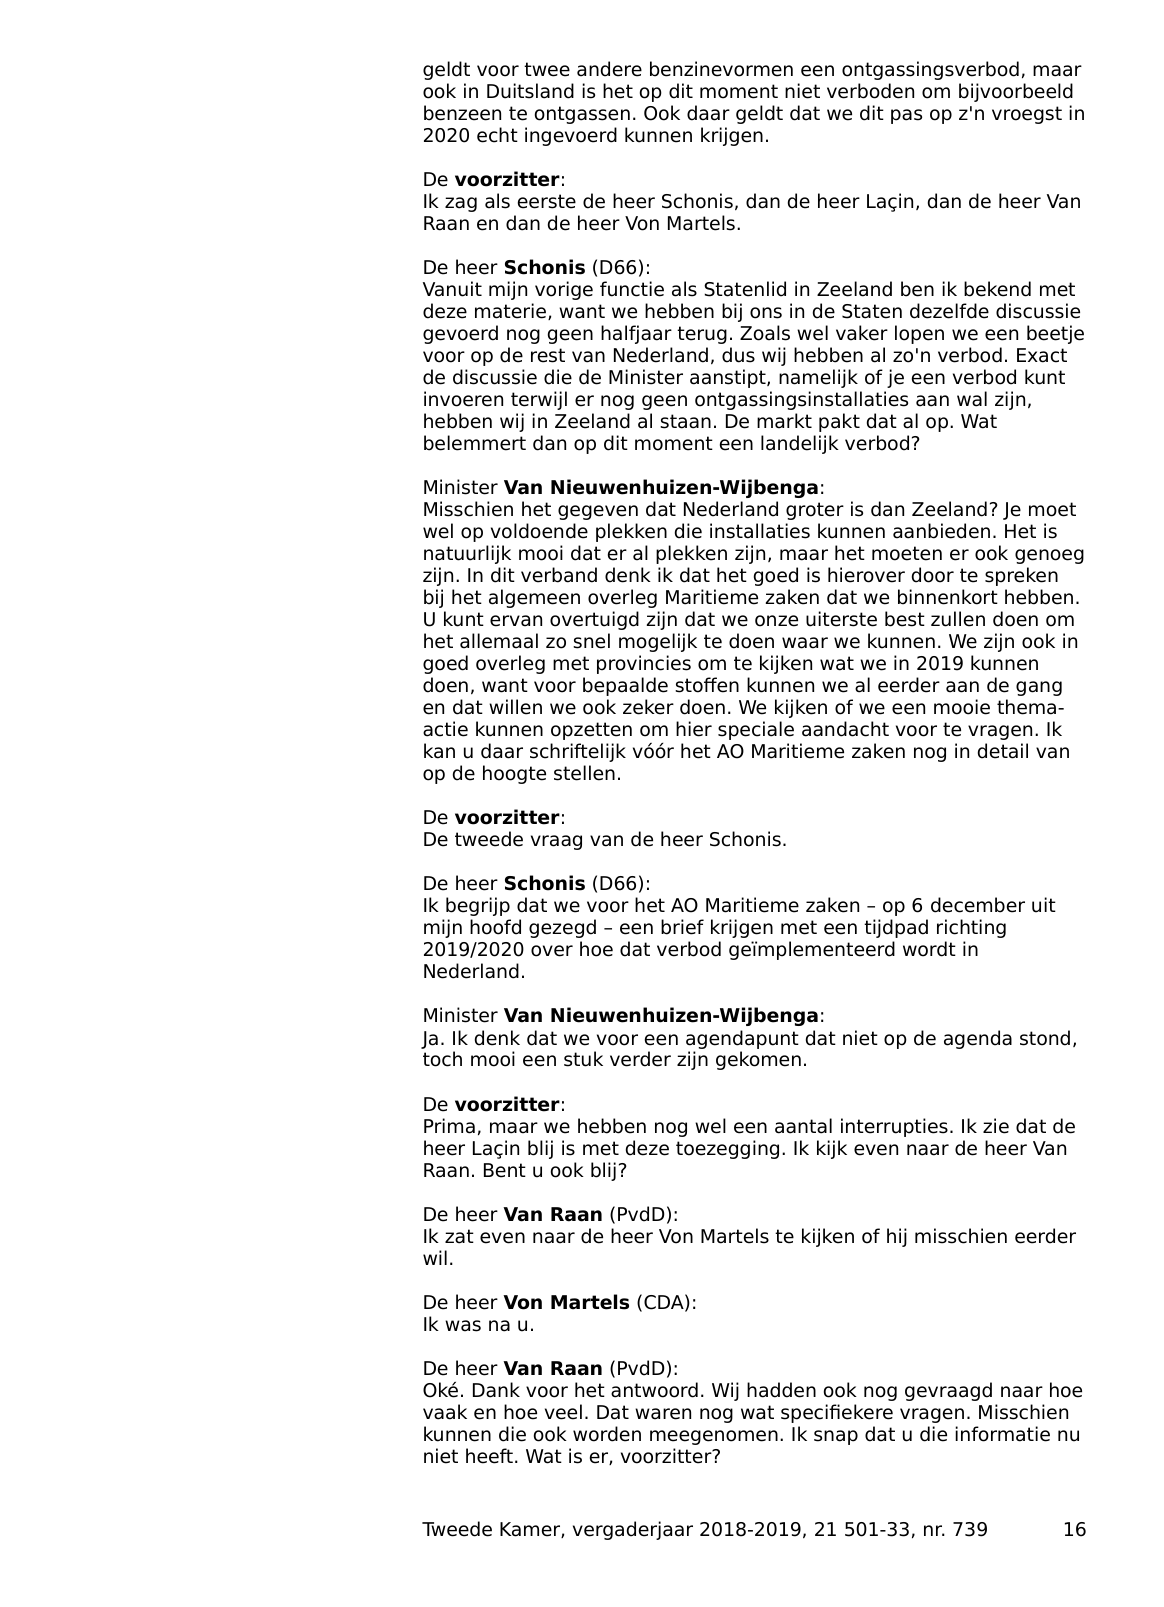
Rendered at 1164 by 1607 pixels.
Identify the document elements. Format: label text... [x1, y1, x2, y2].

text Ik was na u. [422, 1314, 1087, 1336]
text De tweede vraag van de heer Schonis. [422, 829, 1087, 851]
text Oké. Dank voor het antwoord. Wij hadden ook nog gevraagd naar hoe vaak en hoe veel. Dat waren nog wat specifiekere vragen. Misschien kunnen die ook worden meegenomen. Ik snap dat u die informatie nu niet heeft. Wat is er, voorzitter? [422, 1380, 1087, 1468]
text Ik begrijp dat we voor het AO Maritieme zaken – op 6 december uit mijn hoofd gezegd – een brief krijgen met een tijdpad richting 2019/2020 over hoe dat verbod geïmplementeerd wordt in Nederland. [422, 895, 1087, 983]
text De heer Van Raan (PvdD): [422, 1204, 1087, 1226]
text Ik zag als eerste de heer Schonis, dan de heer Laçin, dan de heer Van Raan en dan de heer Von Martels. [422, 191, 1087, 235]
text Ik zat even naar de heer Von Martels te kijken of hij misschien eerder wil. [422, 1226, 1087, 1269]
text De heer Von Martels (CDA): [422, 1292, 1087, 1314]
text Prima, maar we hebben nog wel een aantal interrupties. Ik zie dat de heer Laçin blij is met deze toezegging. Ik kijk even naar de heer Van Raan. Bent u ook blij? [422, 1116, 1087, 1181]
text Vanuit mijn vorige functie als Statenlid in Zeeland ben ik bekend met deze materie, want we hebben bij ons in de Staten dezelfde discussie gevoerd nog geen halfjaar terug. Zoals wel vaker lopen we een beetje voor op de rest van Nederland, dus wij hebben al zo'n verbod. Exact de discussie die de Minister aanstipt, namelijk of je een verbod kunt invoeren terwijl er nog geen ontgassingsinstallaties aan wal zijn, hebben wij in Zeeland al staan. De markt pakt dat al op. Wat belemmert dan op dit moment een landelijk verbod? [422, 279, 1087, 455]
text Misschien het gegeven dat Nederland groter is dan Zeeland? Je moet wel op voldoende plekken die installaties kunnen aanbieden. Het is natuurlijk mooi dat er al plekken zijn, maar het moeten er ook genoeg zijn. In dit verband denk ik dat het goed is hierover door te spreken bij het algemeen overleg Maritieme zaken dat we binnenkort hebben. U kunt ervan overtuigd zijn dat we onze uiterste best zullen doen om het allemaal zo snel mogelijk te doen waar we kunnen. We zijn ook in goed overleg met provincies om te kijken wat we in 2019 kunnen doen, want voor bepaalde stoffen kunnen we al eerder aan de gang en dat willen we ook zeker doen. We kijken of we een mooie thema-actie kunnen opzetten om hier speciale aandacht voor te vragen. Ik kan u daar schriftelijk vóór het AO Maritieme zaken nog in detail van op de hoogte stellen. [422, 499, 1087, 785]
text Ja. Ik denk dat we voor een agendapunt dat niet op de agenda stond, toch mooi een stuk verder zijn gekomen. [422, 1027, 1087, 1071]
text De voorzitter: [422, 1093, 1087, 1116]
text De voorzitter: [422, 807, 1087, 829]
text geldt voor twee andere benzinevormen een ontgassingsverbod, maar ook in Duitsland is het op dit moment niet verboden om bijvoorbeeld benzeen te ontgassen. Ook daar geldt dat we dit pas op z'n vroegst in 2020 echt ingevoerd kunnen krijgen. [422, 59, 1087, 147]
text De heer Van Raan (PvdD): [422, 1358, 1087, 1380]
text De voorzitter: [422, 169, 1087, 191]
text Minister Van Nieuwenhuizen-Wijbenga: [422, 1005, 1087, 1027]
text Minister Van Nieuwenhuizen-Wijbenga: [422, 477, 1087, 499]
text De heer Schonis (D66): [422, 873, 1087, 895]
text De heer Schonis (D66): [422, 257, 1087, 279]
